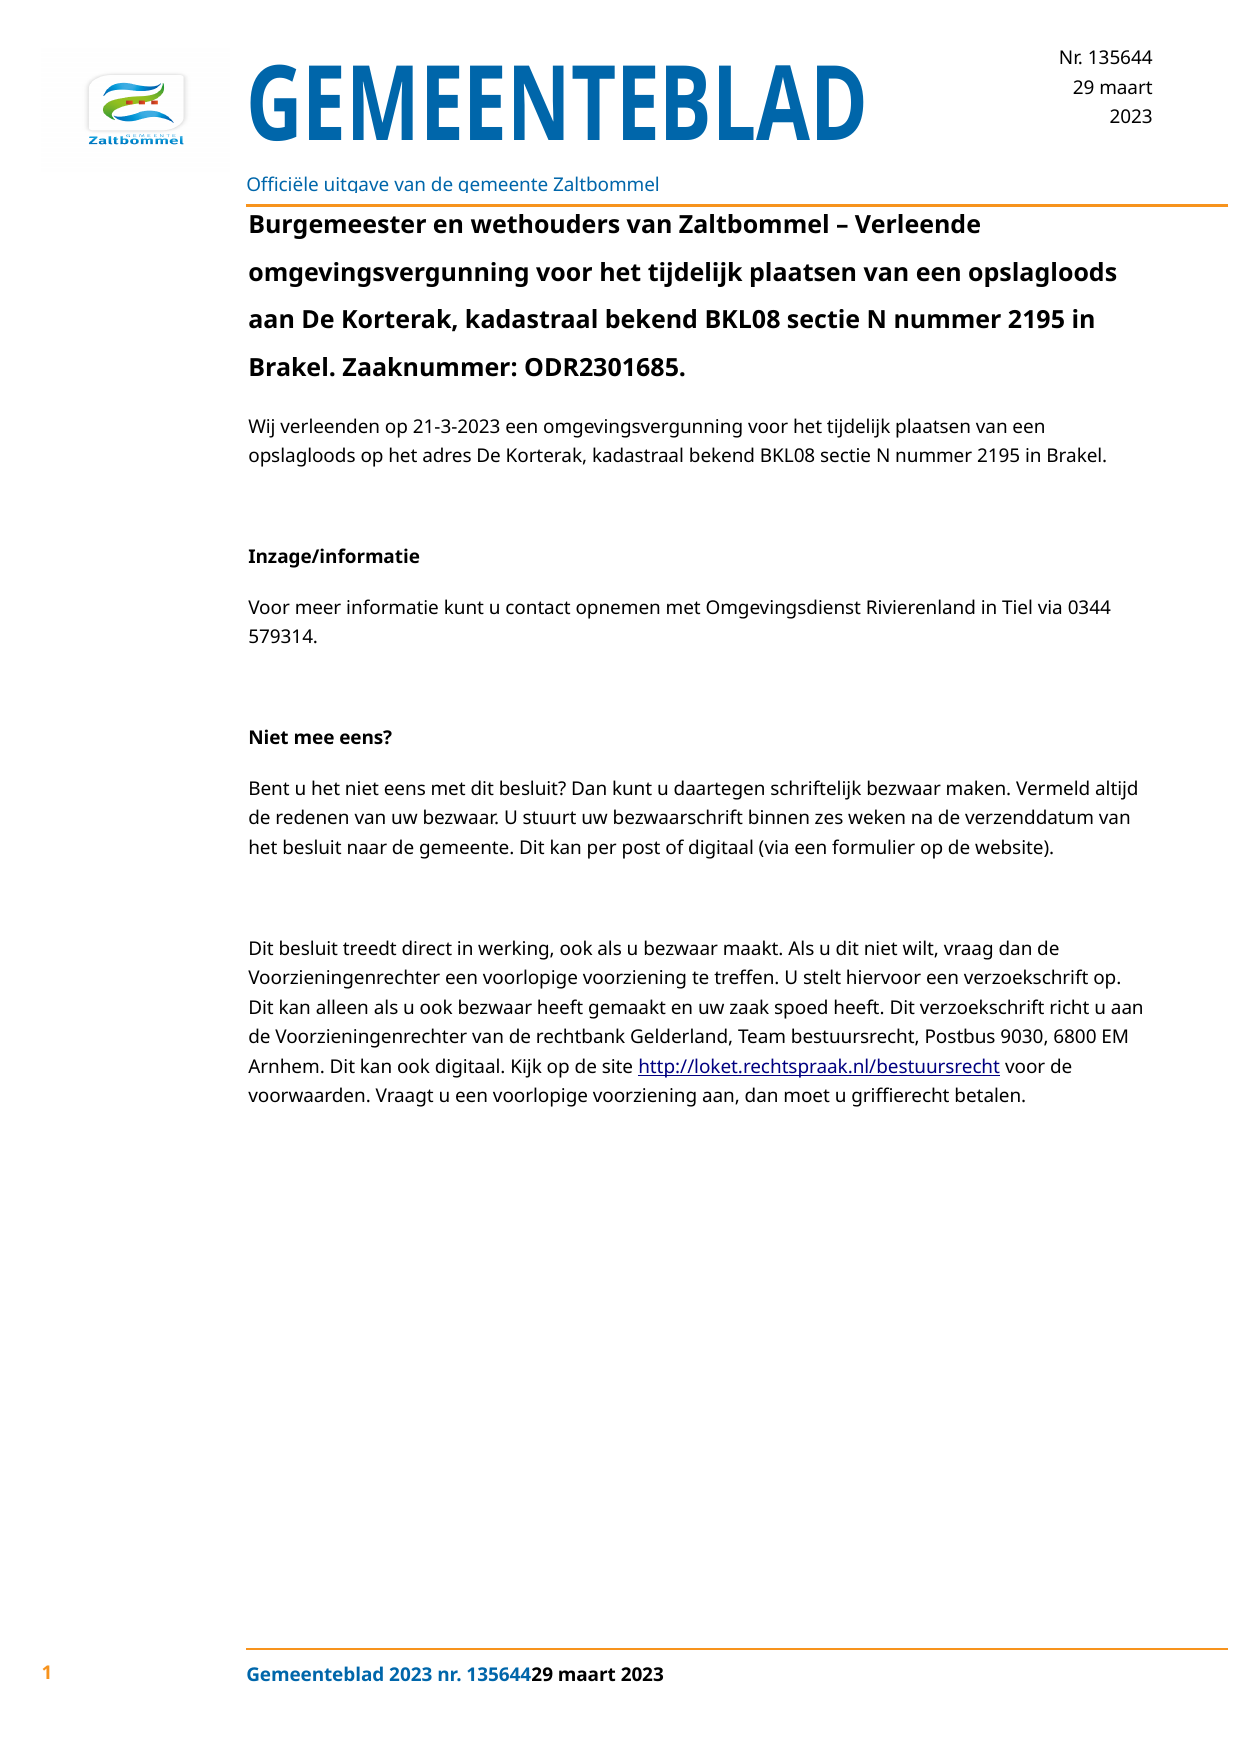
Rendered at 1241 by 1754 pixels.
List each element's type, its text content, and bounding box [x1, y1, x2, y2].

text Bent u het niet eens met dit besluit? Dan kunt u daartegen schriftelijk bezwaar maken. Vermeld altijd de redenen van uw bezwaar. U stuurt uw bezwaarschrift binnen zes weken na de verzenddatum van het besluit naar de gemeente. Dit kan per post of digitaal (via een formulier op de website). [248, 775, 1152, 860]
text Dit besluit treedt direct in werking, ook als u bezwaar maakt. Als u dit niet wilt, vraag dan de Voorzieningenrechter een voorlopige voorziening te treffen. U stelt hiervoor een verzoekschrift op. Dit kan alleen als u ook bezwaar heeft gemaakt en uw zaak spoed heeft. Dit verzoekschrift richt u aan de Voorzieningenrechter van de rechtbank Gelderland, Team bestuursrecht, Postbus 9030, 6800 EM Arnhem. Dit kan ook digitaal. Kijk op de site http://loket.rechtspraak.nl/bestuursrecht voor de voorwaarden. Vraagt u een voorlopige voorziening aan, dan moet u griffierecht betalen. [248, 935, 1152, 1108]
text Burgemeester en wethouders van Zaltbommel – Verleende omgevingsvergunning voor het tijdelijk plaatsen van een opslagloods aan De Korterak, kadastraal bekend BKL08 sectie N nummer 2195 in Brakel. Zaaknummer: ODR2301685. [248, 207, 1152, 384]
text Inzage/informatie [248, 543, 1152, 569]
text Voor meer informatie kunt u contact opnemen met Omgevingsdienst Rivierenland in Tiel via 0344 579314. [248, 594, 1152, 649]
text Wij verleenden op 21-3-2023 een omgevingsvergunning voor het tijdelijk plaatsen van een opslagloods op het adres De Korterak, kadastraal bekend BKL08 sectie N nummer 2195 in Brakel. [248, 413, 1152, 468]
picture [41, 47, 231, 172]
text Niet mee eens? [248, 724, 1152, 750]
